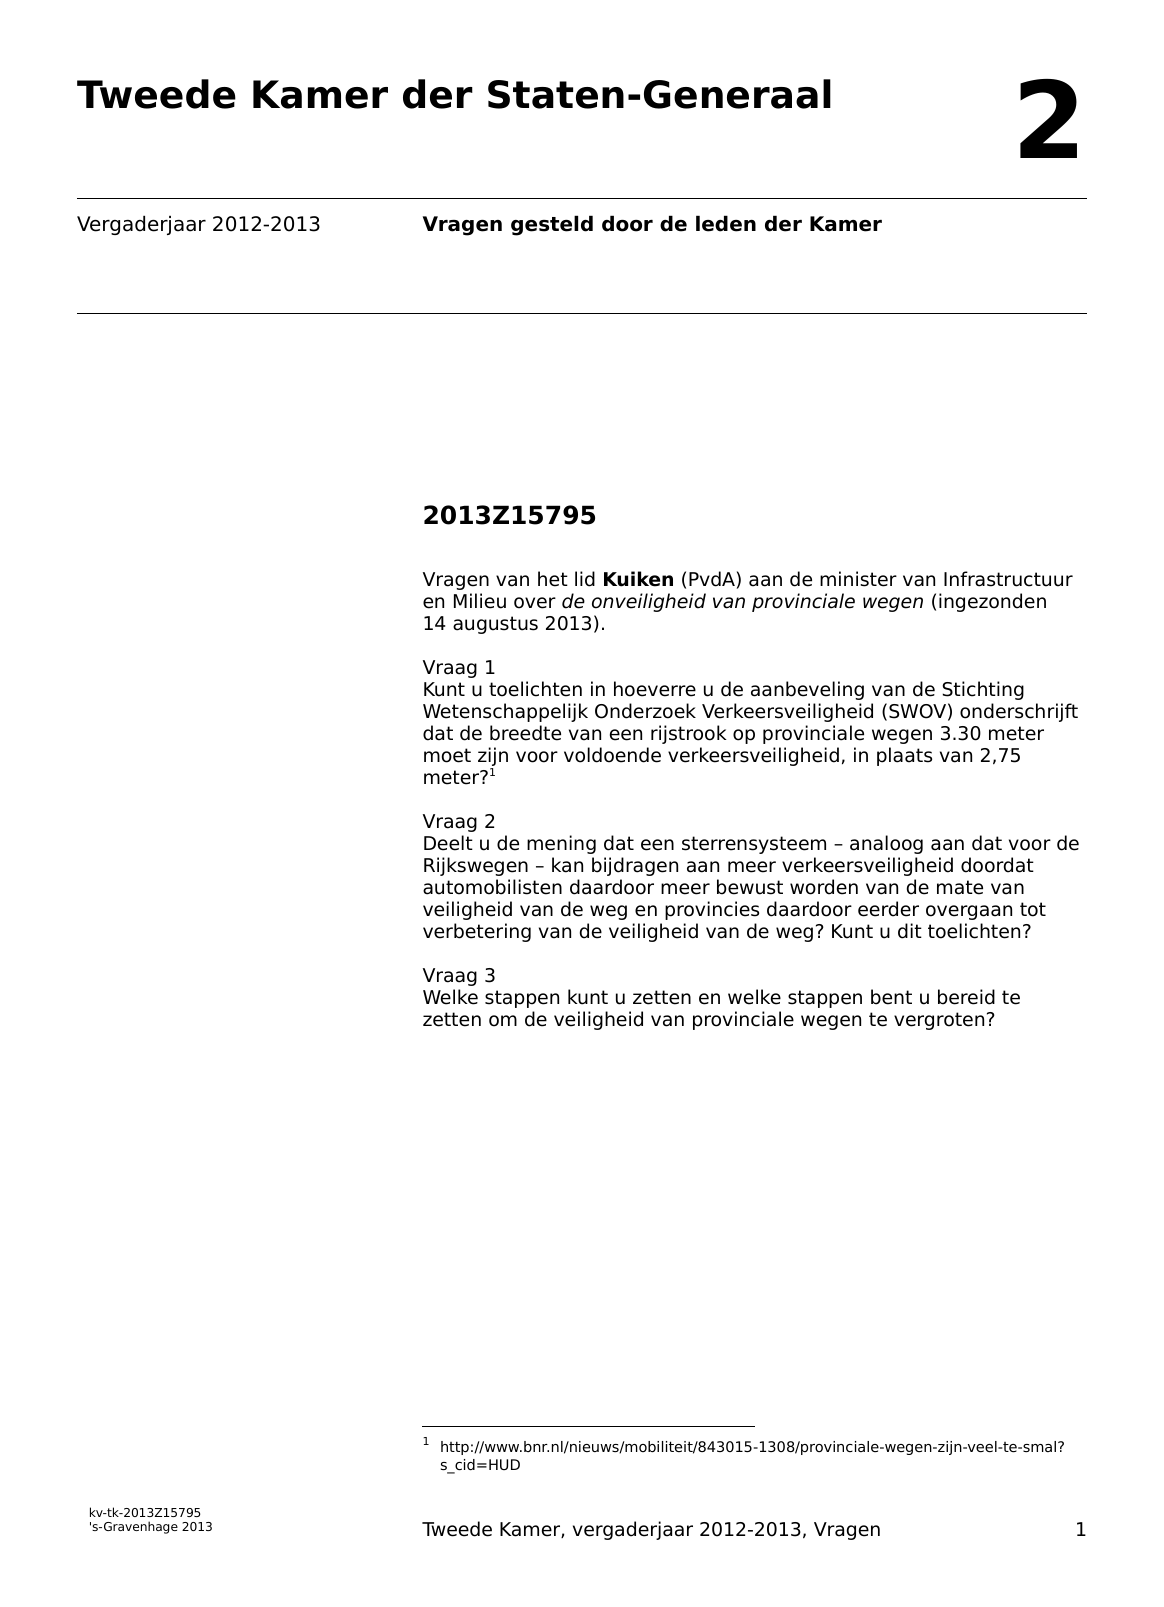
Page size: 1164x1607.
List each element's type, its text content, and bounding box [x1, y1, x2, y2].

table_header 2 [886, 59, 1087, 198]
text Vraag 3 [422, 965, 1087, 987]
table_cell Vragen gesteld door de leden der Kamer [422, 199, 1087, 313]
text Welke stappen kunt u zetten en welke stappen bent u bereid te zetten om de veiligheid van provinciale wegen te vergroten? [422, 987, 1087, 1031]
text Kunt u toelichten in hoeverre u de aanbeveling van de Stichting Wetenschappelijk Onderzoek Verkeersveiligheid (SWOV) onderschrijft dat de breedte van een rijstrook op provinciale wegen 3.30 meter moet zijn voor voldoende verkeersveiligheid, in plaats van 2,75 meter? [422, 679, 1087, 789]
table_header Tweede Kamer der Staten-Generaal [77, 59, 886, 198]
table_cell Vergaderjaar 2012-2013 [77, 199, 422, 313]
text http://www.bnr.nl/nieuws/mobiliteit/843015-1308/provinciale-wegen-zijn-veel-te-smal?s_cid=HUD [422, 1435, 1087, 1474]
text 's-Gravenhage 2013 [88, 1520, 323, 1534]
text Vraag 2 [422, 811, 1087, 833]
text Vraag 1 [422, 657, 1087, 679]
text Vragen van het lid Kuiken (PvdA) aan de minister van Infrastructuur en Milieu over de onveiligheid van provinciale wegen (ingezonden 14 augustus 2013). [422, 569, 1087, 635]
text Deelt u de mening dat een sterrensysteem – analoog aan dat voor de Rijkswegen – kan bijdragen aan meer verkeersveiligheid doordat automobilisten daardoor meer bewust worden van de mate van veiligheid van de weg en provincies daardoor eerder overgaan tot verbetering van de veiligheid van de weg? Kunt u dit toelichten? [422, 833, 1087, 943]
text 2013Z15795 [422, 501, 1087, 531]
text kv-tk-2013Z15795 [88, 1506, 323, 1520]
